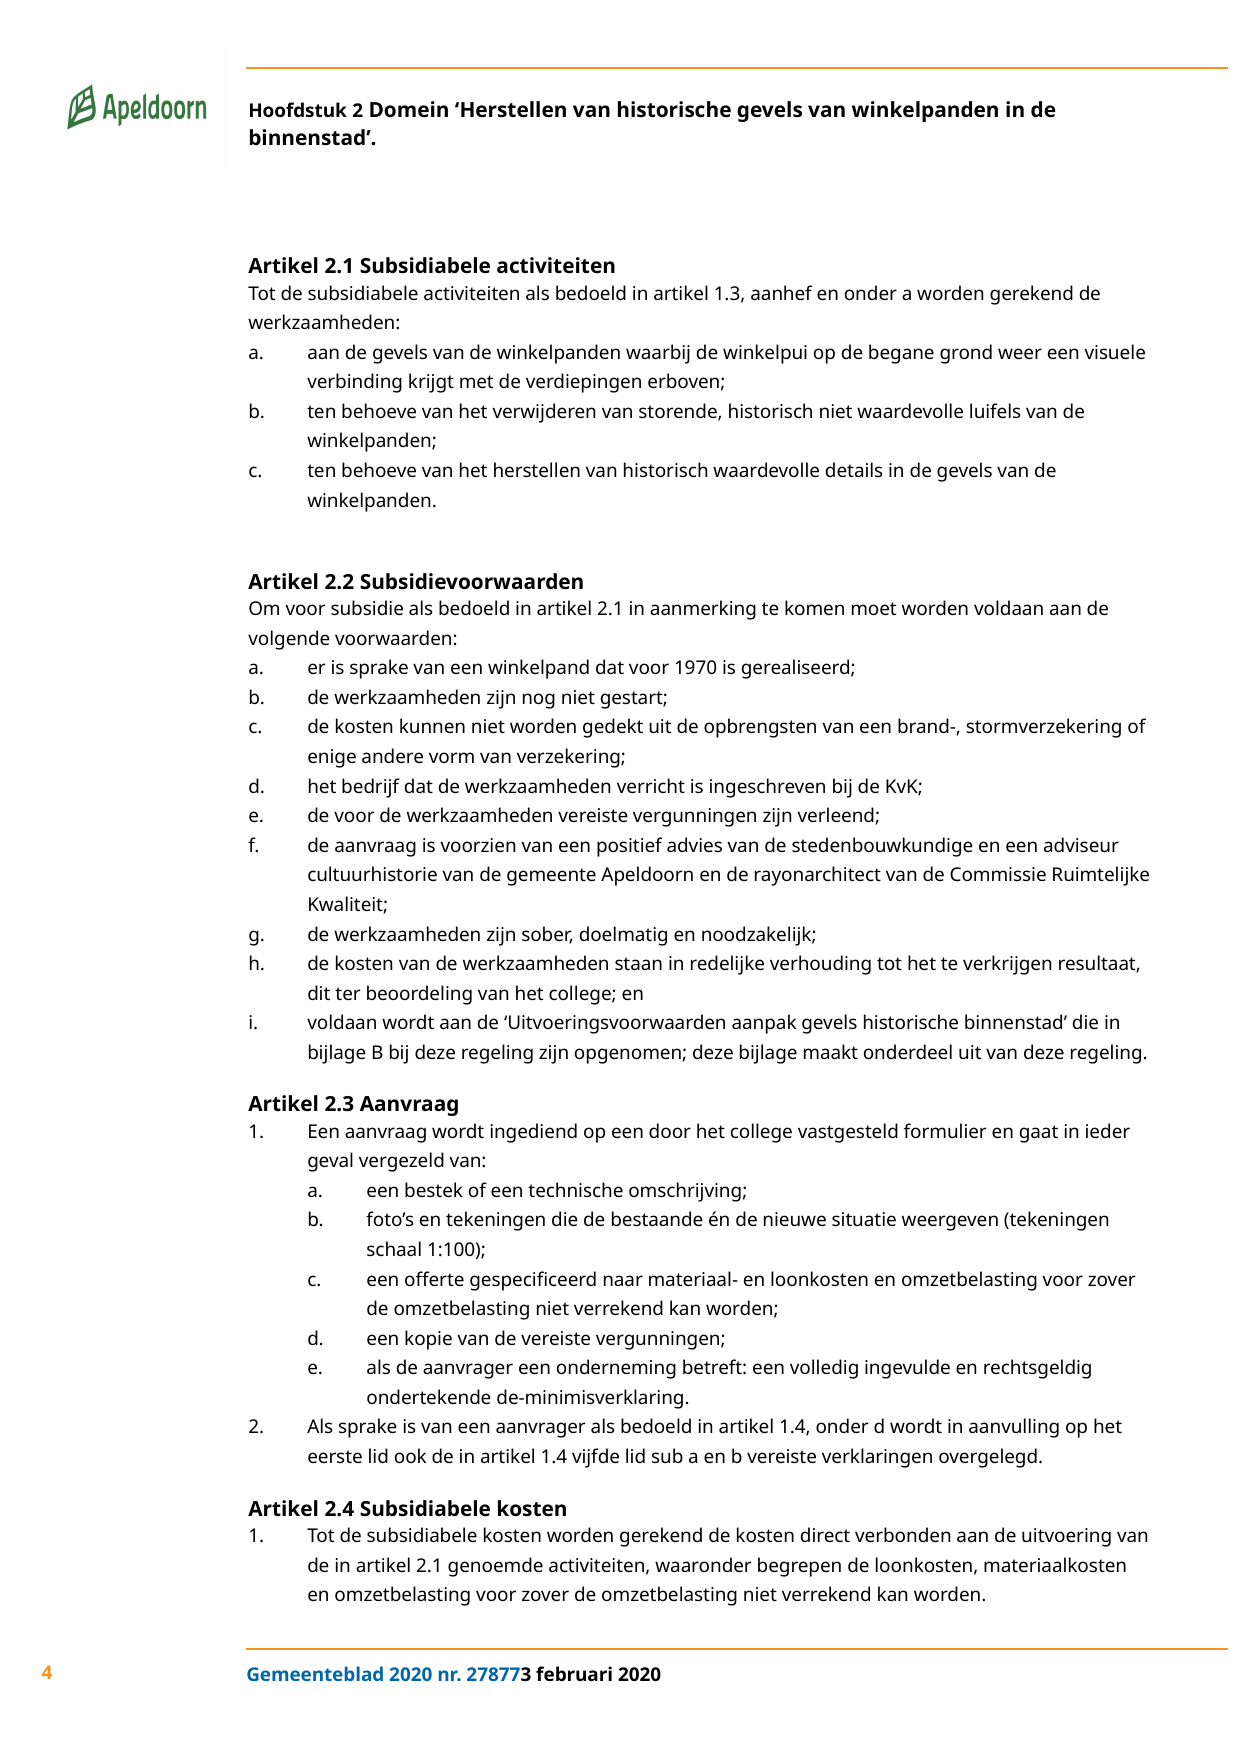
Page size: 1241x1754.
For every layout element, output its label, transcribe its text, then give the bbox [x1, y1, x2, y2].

list de aanvraag is voorzien van een positief advies van de stedenbouwkundige en een adviseur cultuurhistorie van de gemeente Apeldoorn en de rayonarchitect van de Commissie Ruimtelijke Kwaliteit; [248, 832, 1152, 917]
list als de aanvrager een onderneming betreft: een volledig ingevulde en rechtsgeldig ondertekende de-minimisverklaring. [307, 1354, 1152, 1410]
list voldaan wordt aan de ‘Uitvoeringsvoorwaarden aanpak gevels historische binnenstad’ die in bijlage B bij deze regeling zijn opgenomen; deze bijlage maakt onderdeel uit van deze regeling. [248, 1009, 1152, 1065]
list foto’s en tekeningen die de bestaande én de nieuwe situatie weergeven (tekeningen schaal 1:100); [307, 1207, 1152, 1262]
text Artikel 2.1 Subsidiabele activiteiten [248, 251, 1152, 280]
list een kopie van de vereiste vergunningen; [307, 1325, 1152, 1351]
list de werkzaamheden zijn sober, doelmatig en noodzakelijk; [248, 921, 1152, 946]
list een offerte gespecificeerd naar materiaal- en loonkosten en omzetbelasting voor zover de omzetbelasting niet verrekend kan worden; [307, 1266, 1152, 1321]
list een bestek of een technische omschrijving; [307, 1177, 1152, 1203]
list ten behoeve van het verwijderen van storende, historisch niet waardevolle luifels van de winkelpanden; [248, 398, 1152, 453]
list de kosten van de werkzaamheden staan in redelijke verhouding tot het te verkrijgen resultaat, dit ter beoordeling van het college; en [248, 950, 1152, 1006]
list het bedrijf dat de werkzaamheden verricht is ingeschreven bij de KvK; [248, 773, 1152, 798]
list Als sprake is van een aanvrager als bedoeld in artikel 1.4, onder d wordt in aanvulling op het eerste lid ook de in artikel 1.4 vijfde lid sub a en b vereiste verklaringen overgelegd. [248, 1414, 1152, 1469]
text Tot de subsidiabele activiteiten als bedoeld in artikel 1.3, aanhef en onder a worden gerekend de werkzaamheden: [248, 280, 1152, 335]
list Tot de subsidiabele kosten worden gerekend de kosten direct verbonden aan de uitvoering van de in artikel 2.1 genoemde activiteiten, waaronder begrepen de loonkosten, materiaalkosten en omzetbelasting voor zover de omzetbelasting niet verrekend kan worden. [248, 1522, 1152, 1607]
list de werkzaamheden zijn nog niet gestart; [248, 684, 1152, 710]
list de kosten kunnen niet worden gedekt uit de opbrengsten van een brand-, stormverzekering of enige andere vorm van verzekering; [248, 714, 1152, 769]
text Om voor subsidie als bedoeld in artikel 2.1 in aanmerking te komen moet worden voldaan aan de volgende voorwaarden: [248, 595, 1152, 651]
list ten behoeve van het herstellen van historisch waardevolle details in de gevels van de winkelpanden. [248, 457, 1152, 513]
text Hoofdstuk 2 Domein ‘Herstellen van historische gevels van winkelpanden in de binnenstad’. [248, 95, 1152, 152]
list aan de gevels van de winkelpanden waarbij de winkelpui op de begane grond weer een visuele verbinding krijgt met de verdiepingen erboven; [248, 339, 1152, 394]
list de voor de werkzaamheden vereiste vergunningen zijn verleend; [248, 802, 1152, 828]
text Artikel 2.2 Subsidievoorwaarden [248, 567, 1152, 595]
list Een aanvraag wordt ingediend op een door het college vastgesteld formulier en gaat in ieder geval vergezeld van: [248, 1118, 1152, 1173]
picture [41, 47, 231, 172]
text Artikel 2.3 Aanvraag [248, 1089, 1152, 1118]
text Artikel 2.4 Subsidiabele kosten [248, 1494, 1152, 1522]
list er is sprake van een winkelpand dat voor 1970 is gerealiseerd; [248, 654, 1152, 680]
